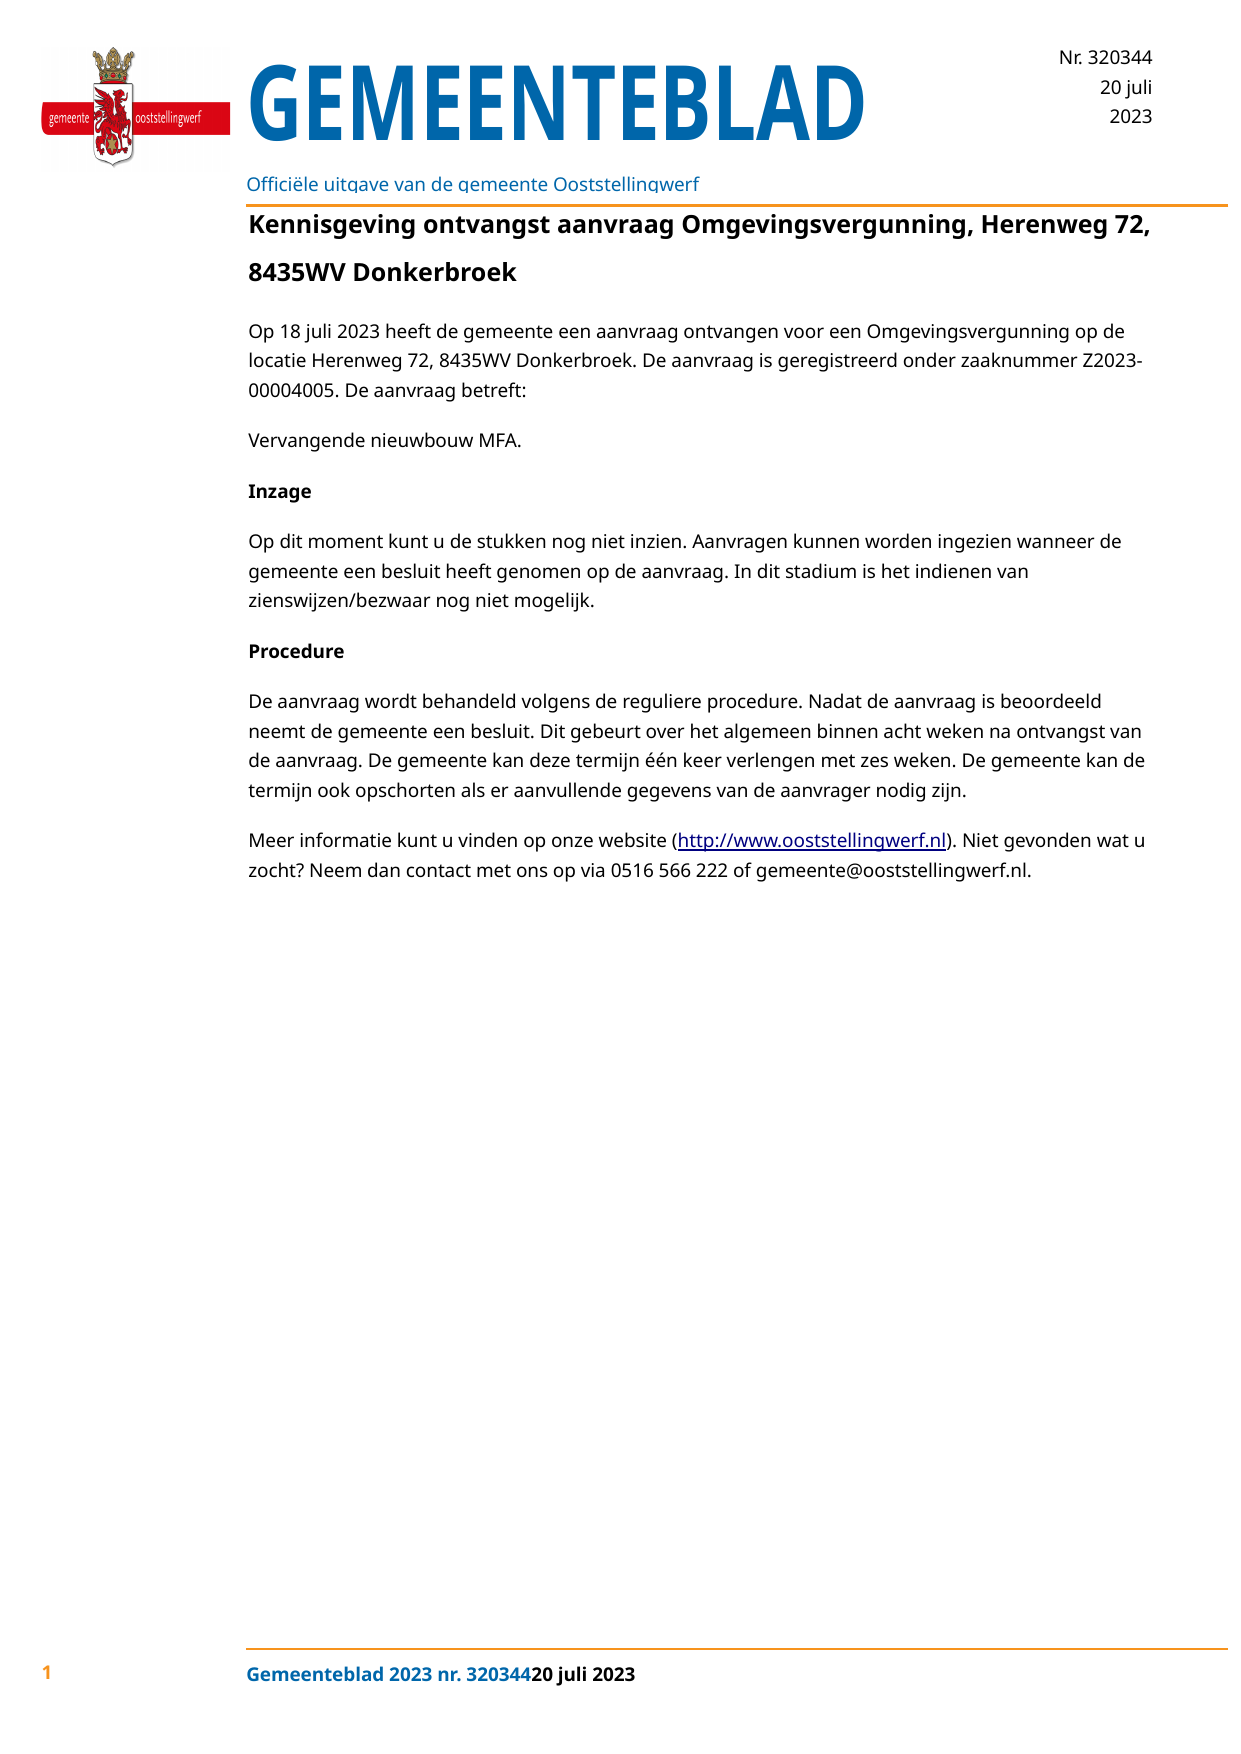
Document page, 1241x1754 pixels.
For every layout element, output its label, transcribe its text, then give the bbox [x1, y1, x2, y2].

text Procedure [248, 638, 1152, 664]
text Op dit moment kunt u de stukken nog niet inzien. Aanvragen kunnen worden ingezien wanneer de gemeente een besluit heeft genomen op de aanvraag. In dit stadium is het indienen van zienswijzen/bezwaar nog niet mogelijk. [248, 528, 1152, 613]
picture [41, 47, 231, 172]
text Op 18 juli 2023 heeft de gemeente een aanvraag ontvangen voor een Omgevingsvergunning op de locatie Herenweg 72, 8435WV Donkerbroek. De aanvraag is geregistreerd onder zaaknummer Z2023-00004005. De aanvraag betreft: [248, 318, 1152, 403]
text Inzage [248, 478, 1152, 504]
text De aanvraag wordt behandeld volgens de reguliere procedure. Nadat de aanvraag is beoordeeld neemt de gemeente een besluit. Dit gebeurt over het algemeen binnen acht weken na ontvangst van de aanvraag. De gemeente kan deze termijn één keer verlengen met zes weken. De gemeente kan de termijn ook opschorten als er aanvullende gegevens van de aanvrager nodig zijn. [248, 688, 1152, 803]
text Meer informatie kunt u vinden op onze website (http://www.ooststellingwerf.nl). Niet gevonden wat u zocht? Neem dan contact met ons op via 0516 566 222 of gemeente@ooststellingwerf.nl. [248, 827, 1152, 883]
text Vervangende nieuwbouw MFA. [248, 427, 1152, 453]
text Kennisgeving ontvangst aanvraag Omgevingsvergunning, Herenweg 72, 8435WV Donkerbroek [248, 207, 1152, 288]
